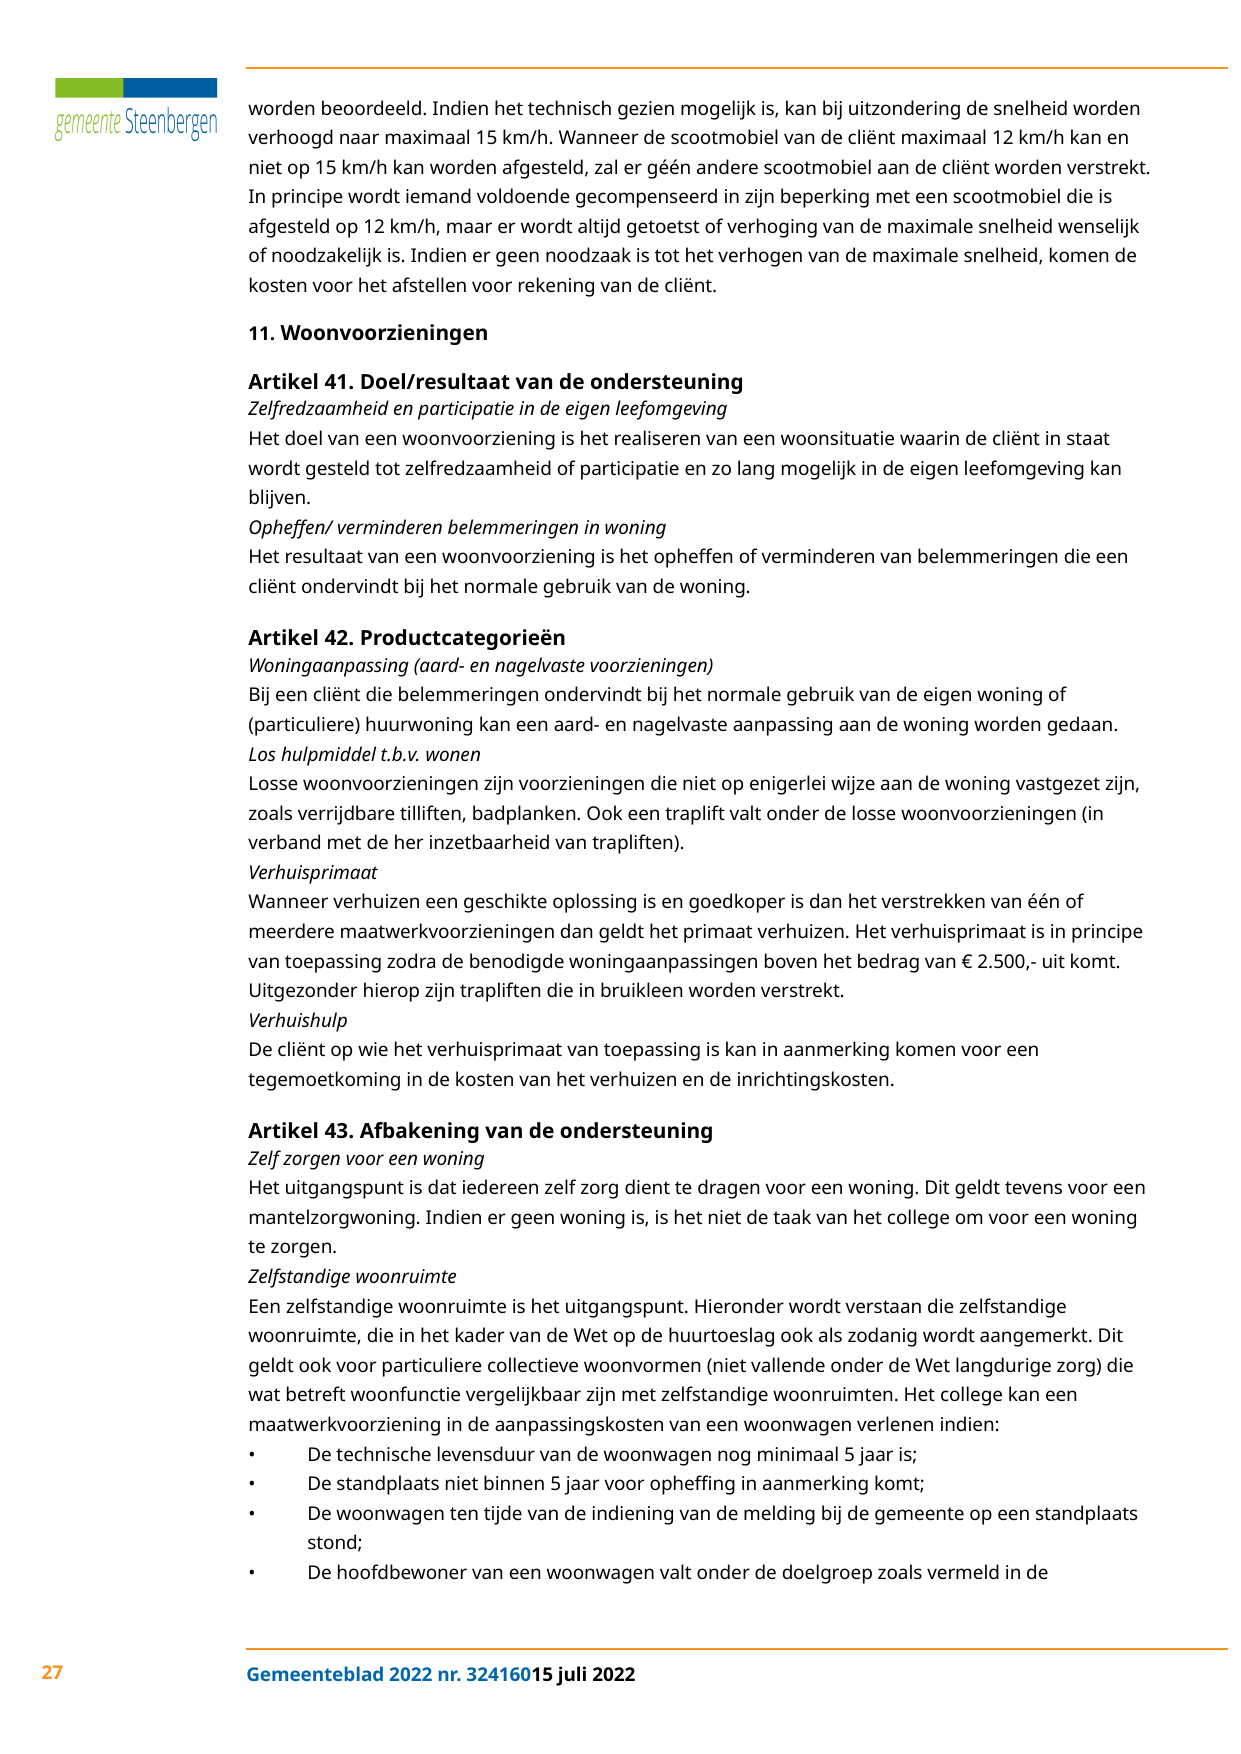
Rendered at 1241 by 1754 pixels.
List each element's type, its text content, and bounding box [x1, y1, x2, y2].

text Woningaanpassing (aard- en nagelvaste voorzieningen) [248, 652, 1152, 678]
text Zelfredzaamheid en participatie in de eigen leefomgeving [248, 396, 1152, 421]
list De standplaats niet binnen 5 jaar voor opheffing in aanmerking komt; [248, 1470, 1152, 1496]
text Artikel 41. Doel/resultaat van de ondersteuning [248, 367, 1152, 396]
text Het resultaat van een woonvoorziening is het opheffen of verminderen van belemmeringen die een cliënt ondervindt bij het normale gebruik van de woning. [248, 543, 1152, 599]
text Zelfstandige woonruimte [248, 1263, 1152, 1289]
text Artikel 43. Afbakening van de ondersteuning [248, 1117, 1152, 1145]
text Wanneer verhuizen een geschikte oplossing is en goedkoper is dan het verstrekken van één of meerdere maatwerkvoorzieningen dan geldt het primaat verhuizen. Het verhuisprimaat is in principe van toepassing zodra de benodigde woningaanpassingen boven het bedrag van € 2.500,- uit komt. Uitgezonder hierop zijn trapliften die in bruikleen worden verstrekt. [248, 889, 1152, 1003]
text Zelf zorgen voor een woning [248, 1145, 1152, 1171]
text De cliënt op wie het verhuisprimaat van toepassing is kan in aanmerking komen voor een tegemoetkoming in de kosten van het verhuizen en de inrichtingskosten. [248, 1037, 1152, 1092]
text Bij een cliënt die belemmeringen ondervindt bij het normale gebruik van de eigen woning of (particuliere) huurwoning kan een aard- en nagelvaste aanpassing aan de woning worden gedaan. [248, 682, 1152, 737]
text Een zelfstandige woonruimte is het uitgangspunt. Hieronder wordt verstaan die zelfstandige woonruimte, die in het kader van de Wet op de huurtoeslag ook als zodanig wordt aangemerkt. Dit geldt ook voor particuliere collectieve woonvormen (niet vallende onder de Wet langdurige zorg) die wat betreft woonfunctie vergelijkbaar zijn met zelfstandige woonruimten. Het college kan een maatwerkvoorziening in de aanpassingskosten van een woonwagen verlenen indien: [248, 1293, 1152, 1437]
text 11. Woonvoorzieningen [248, 318, 1152, 346]
text In principe wordt iemand voldoende gecompenseerd in zijn beperking met een scootmobiel die is afgesteld op 12 km/h, maar er wordt altijd getoetst of verhoging van de maximale snelheid wenselijk of noodzakelijk is. Indien er geen noodzaak is tot het verhogen van de maximale snelheid, komen de kosten voor het afstellen voor rekening van de cliënt. [248, 183, 1152, 298]
list De technische levensduur van de woonwagen nog minimaal 5 jaar is; [248, 1441, 1152, 1467]
text Los hulpmiddel t.b.v. wonen [248, 741, 1152, 766]
list De hoofdbewoner van een woonwagen valt onder de doelgroep zoals vermeld in de [248, 1559, 1152, 1585]
text Het uitgangspunt is dat iedereen zelf zorg dient te dragen voor een woning. Dit geldt tevens voor een mantelzorgwoning. Indien er geen woning is, is het niet de taak van het college om voor een woning te zorgen. [248, 1174, 1152, 1259]
list De woonwagen ten tijde van de indiening van de melding bij de gemeente op een standplaats stond; [248, 1500, 1152, 1555]
text Verhuishulp [248, 1007, 1152, 1033]
text Het doel van een woonvoorziening is het realiseren van een woonsituatie waarin de cliënt in staat wordt gesteld tot zelfredzaamheid of participatie en zo lang mogelijk in de eigen leefomgeving kan blijven. [248, 425, 1152, 510]
text Losse woonvoorzieningen zijn voorzieningen die niet op enigerlei wijze aan de woning vastgezet zijn, zoals verrijdbare tilliften, badplanken. Ook een traplift valt onder de losse woonvoorzieningen (in verband met de her inzetbaarheid van trapliften). [248, 770, 1152, 855]
text Artikel 42. Productcategorieën [248, 623, 1152, 652]
text Opheffen/ verminderen belemmeringen in woning [248, 514, 1152, 540]
picture [41, 47, 231, 172]
text worden beoordeeld. Indien het technisch gezien mogelijk is, kan bij uitzondering de snelheid worden verhoogd naar maximaal 15 km/h. Wanneer de scootmobiel van de cliënt maximaal 12 km/h kan en niet op 15 km/h kan worden afgesteld, zal er géén andere scootmobiel aan de cliënt worden verstrekt. [248, 95, 1152, 180]
text Verhuisprimaat [248, 859, 1152, 885]
